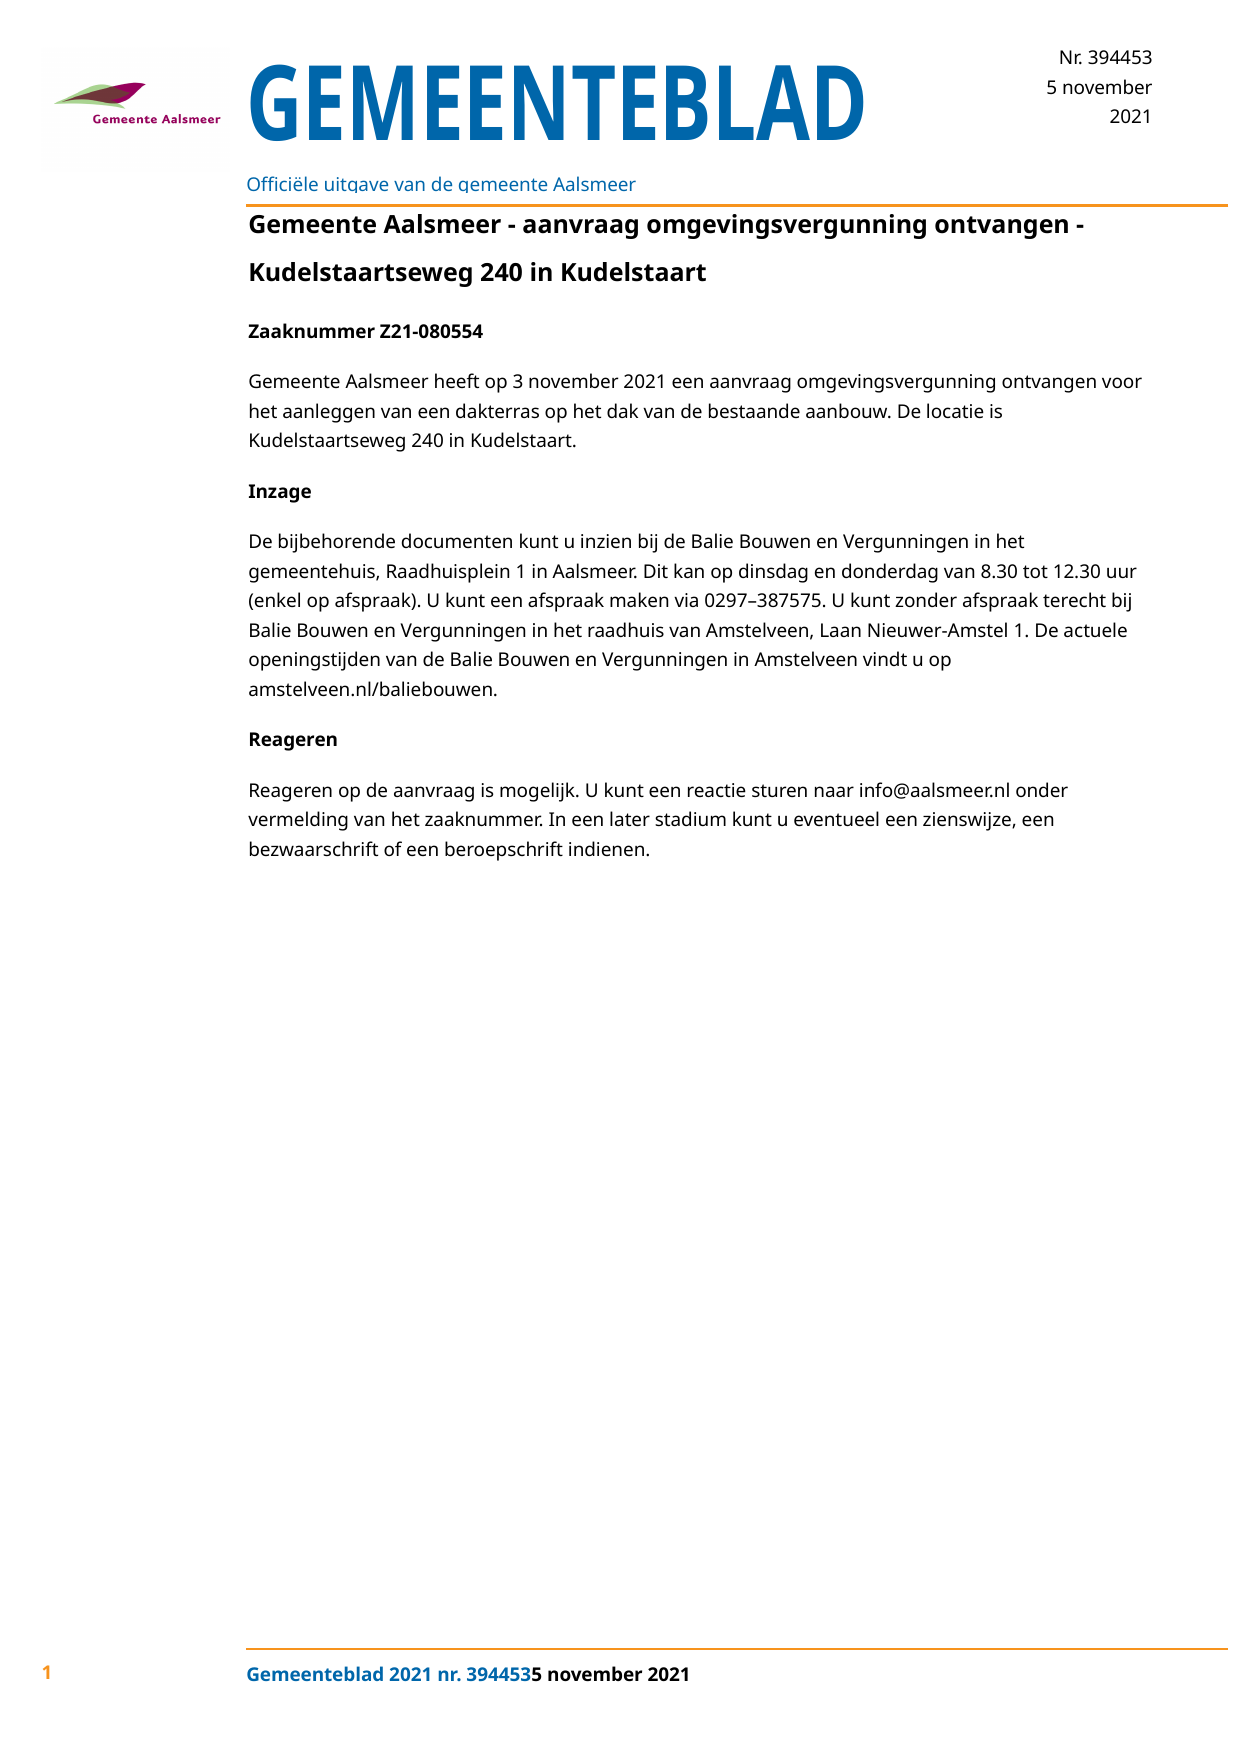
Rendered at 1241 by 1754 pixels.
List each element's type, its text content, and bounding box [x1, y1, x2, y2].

text Zaaknummer Z21-080554 [248, 318, 1152, 344]
text Reageren [248, 727, 1152, 752]
text Gemeente Aalsmeer - aanvraag omgevingsvergunning ontvangen - Kudelstaartseweg 240 in Kudelstaart [248, 207, 1152, 288]
text Inzage [248, 478, 1152, 504]
text De bijbehorende documenten kunt u inzien bij de Balie Bouwen en Vergunningen in het gemeentehuis, Raadhuisplein 1 in Aalsmeer. Dit kan op dinsdag en donderdag van 8.30 tot 12.30 uur (enkel op afspraak). U kunt een afspraak maken via 0297–387575. U kunt zonder afspraak terecht bij Balie Bouwen en Vergunningen in het raadhuis van Amstelveen, Laan Nieuwer-Amstel 1. De actuele openingstijden van de Balie Bouwen en Vergunningen in Amstelveen vindt u op amstelveen.nl/baliebouwen. [248, 528, 1152, 702]
text Gemeente Aalsmeer heeft op 3 november 2021 een aanvraag omgevingsvergunning ontvangen voor het aanleggen van een dakterras op het dak van de bestaande aanbouw. De locatie is Kudelstaartseweg 240 in Kudelstaart. [248, 368, 1152, 453]
picture [41, 47, 231, 172]
text Reageren op de aanvraag is mogelijk. U kunt een reactie sturen naar info@aalsmeer.nl onder vermelding van het zaaknummer. In een later stadium kunt u eventueel een zienswijze, een bezwaarschrift of een beroepschrift indienen. [248, 777, 1152, 862]
